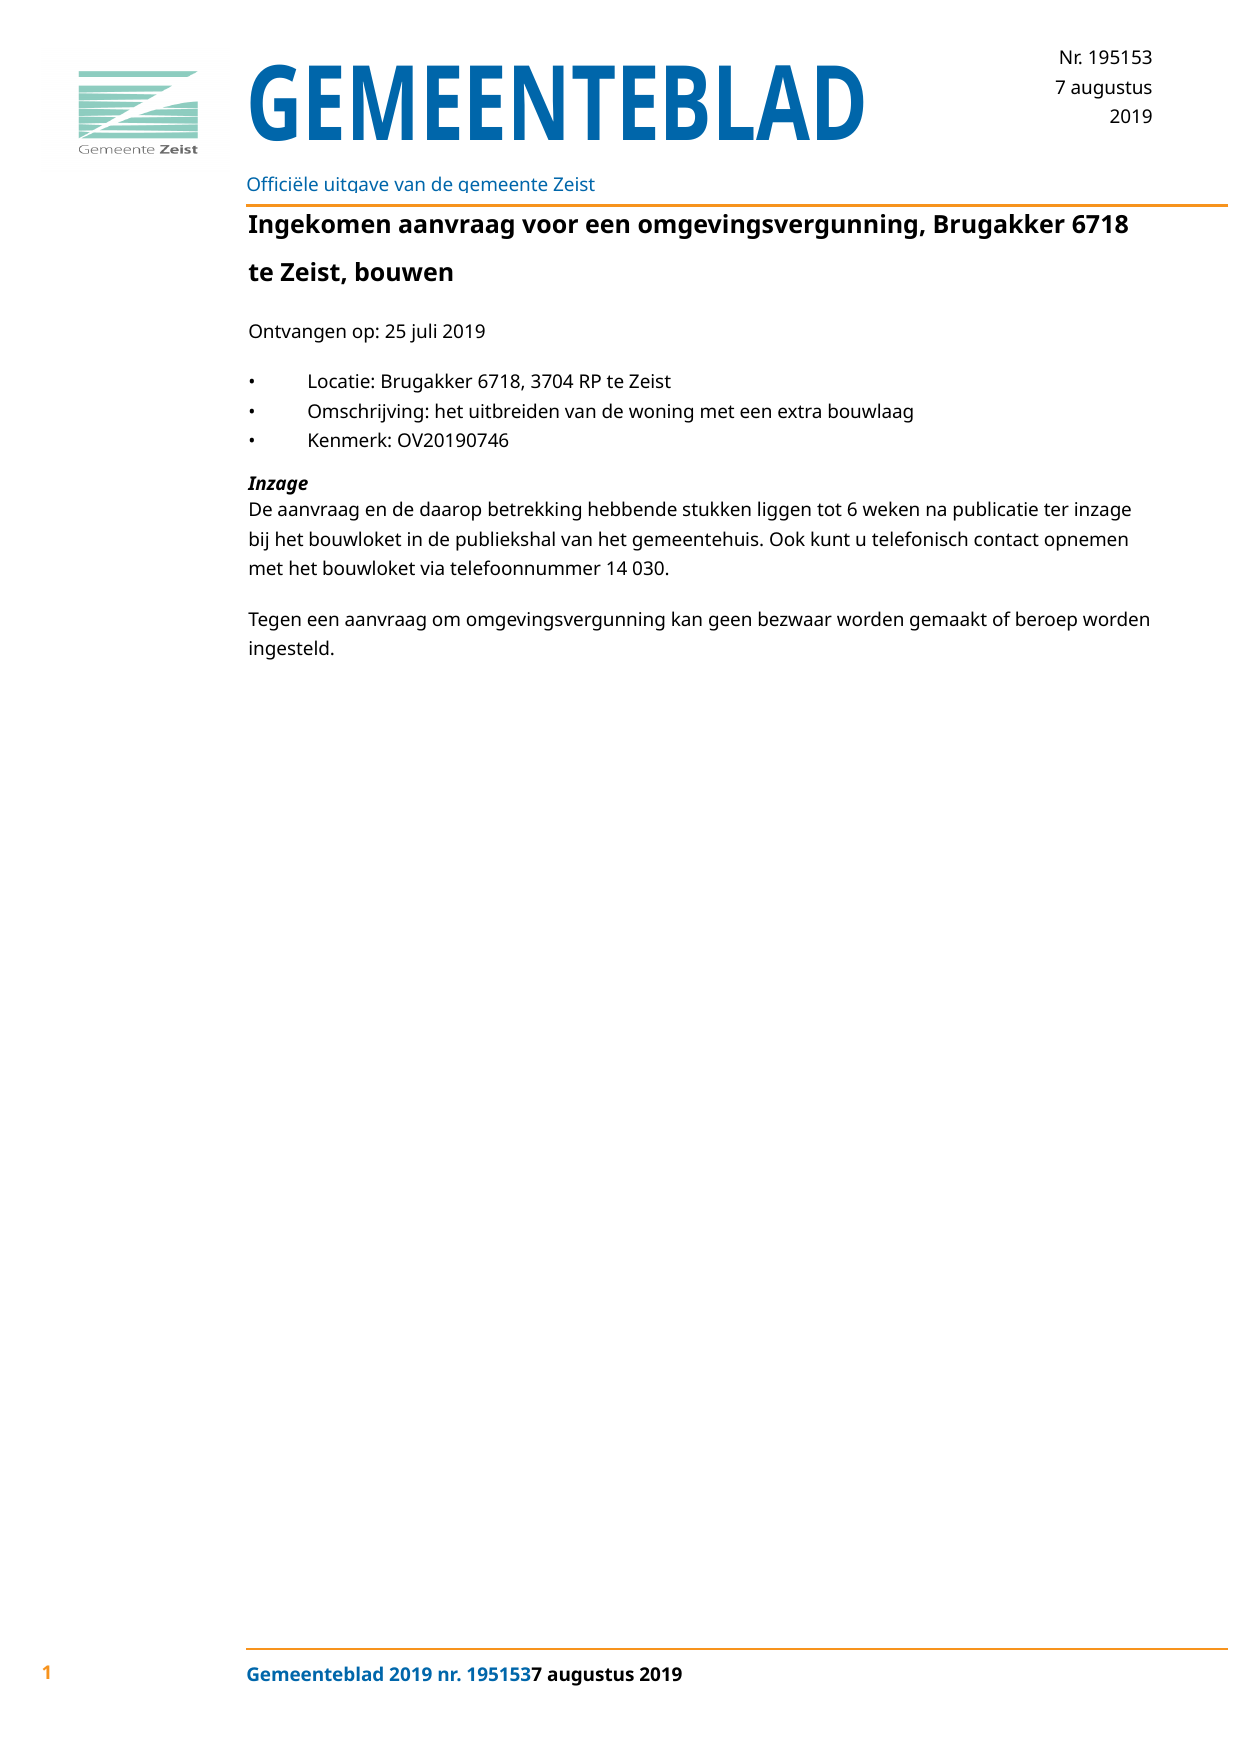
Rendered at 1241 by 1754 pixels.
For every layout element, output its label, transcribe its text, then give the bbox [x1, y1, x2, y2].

picture [41, 47, 231, 172]
text Tegen een aanvraag om omgevingsvergunning kan geen bezwaar worden gemaakt of beroep worden ingesteld. [248, 606, 1152, 661]
list Kenmerk: OV20190746 [248, 427, 1152, 453]
list Locatie: Brugakker 6718, 3704 RP te Zeist [248, 368, 1152, 394]
text Inzage [248, 471, 1152, 496]
list Omschrijving: het uitbreiden van de woning met een extra bouwlaag [248, 398, 1152, 424]
text Ingekomen aanvraag voor een omgevingsvergunning, Brugakker 6718 te Zeist, bouwen [248, 207, 1152, 288]
text De aanvraag en de daarop betrekking hebbende stukken liggen tot 6 weken na publicatie ter inzage bij het bouwloket in de publiekshal van het gemeentehuis. Ook kunt u telefonisch contact opnemen met het bouwloket via telefoonnummer 14 030. [248, 496, 1152, 581]
text Ontvangen op: 25 juli 2019 [248, 318, 1152, 344]
